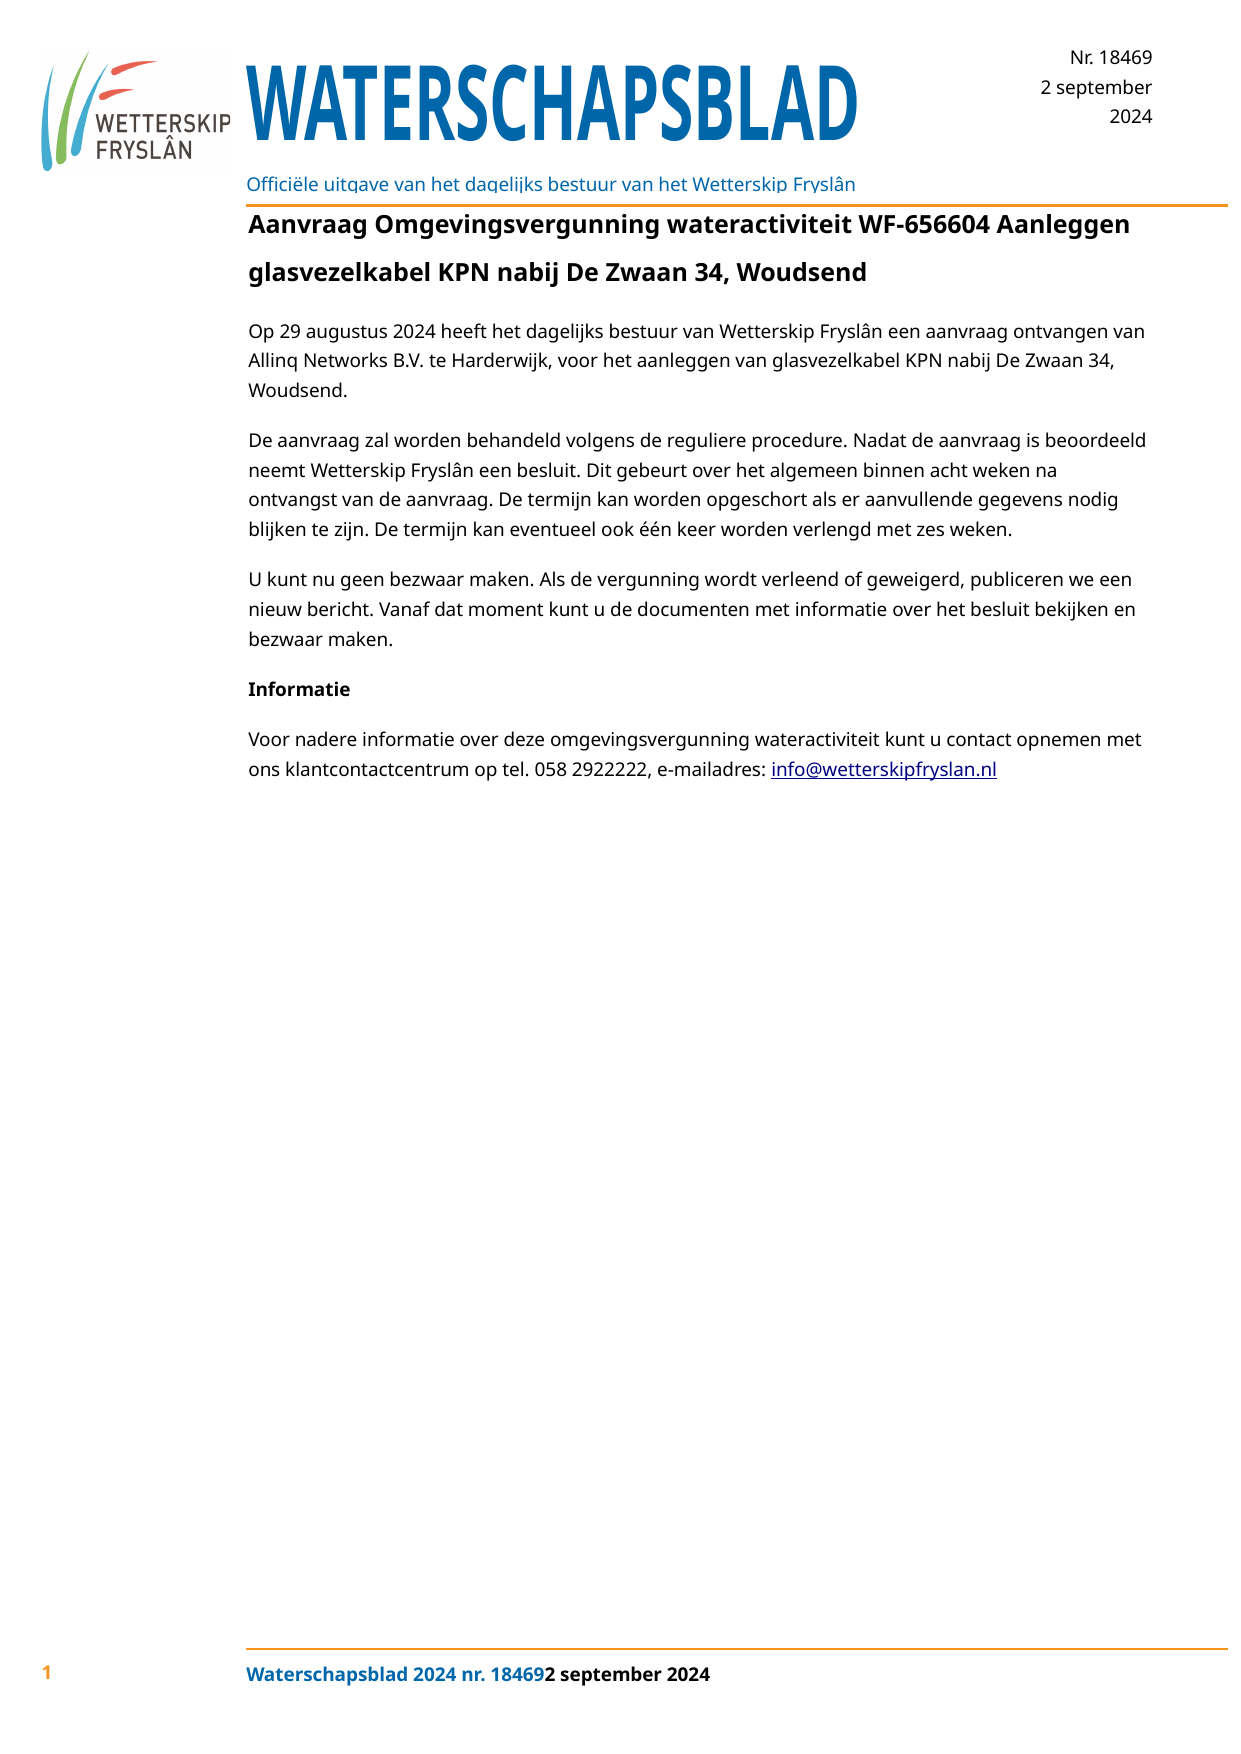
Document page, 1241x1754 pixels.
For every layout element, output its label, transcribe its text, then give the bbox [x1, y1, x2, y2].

text U kunt nu geen bezwaar maken. Als de vergunning wordt verleend of geweigerd, publiceren we een nieuw bericht. Vanaf dat moment kunt u de documenten met informatie over het besluit bekijken en bezwaar maken. [248, 567, 1152, 652]
text Informatie [248, 676, 1152, 702]
picture [41, 47, 231, 172]
text Aanvraag Omgevingsvergunning wateractiviteit WF-656604 Aanleggen glasvezelkabel KPN nabij De Zwaan 34, Woudsend [248, 207, 1152, 288]
text Op 29 augustus 2024 heeft het dagelijks bestuur van Wetterskip Fryslân een aanvraag ontvangen van Allinq Networks B.V. te Harderwijk, voor het aanleggen van glasvezelkabel KPN nabij De Zwaan 34, Woudsend. [248, 318, 1152, 403]
text De aanvraag zal worden behandeld volgens de reguliere procedure. Nadat de aanvraag is beoordeeld neemt Wetterskip Fryslân een besluit. Dit gebeurt over het algemeen binnen acht weken na ontvangst van de aanvraag. De termijn kan worden opgeschort als er aanvullende gegevens nodig blijken te zijn. De termijn kan eventueel ook één keer worden verlengd met zes weken. [248, 427, 1152, 542]
text Voor nadere informatie over deze omgevingsvergunning wateractiviteit kunt u contact opnemen met ons klantcontactcentrum op tel. 058 2922222, e-mailadres: info@wetterskipfryslan.nl [248, 727, 1152, 782]
